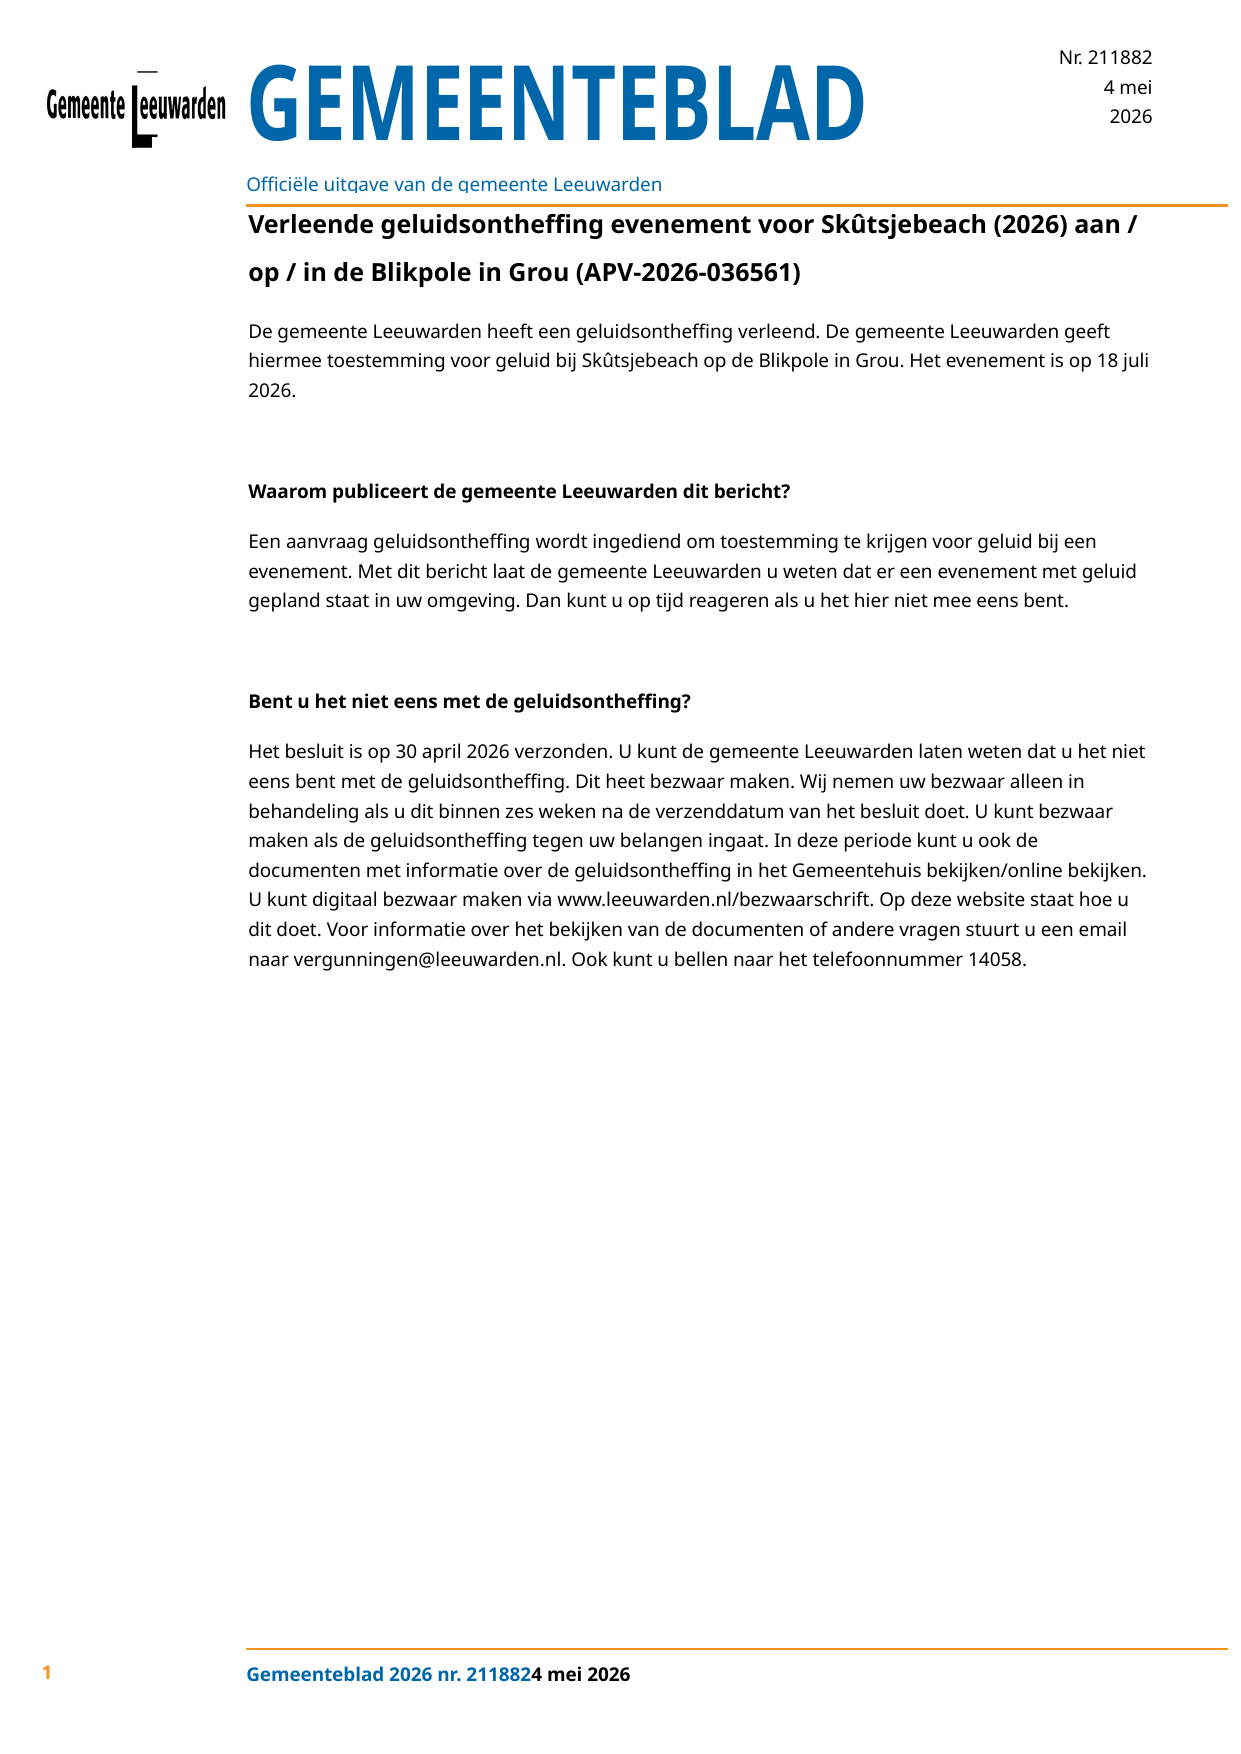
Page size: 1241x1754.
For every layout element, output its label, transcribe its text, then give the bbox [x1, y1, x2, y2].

picture [41, 47, 231, 172]
text Een aanvraag geluidsontheffing wordt ingediend om toestemming te krijgen voor geluid bij een evenement. Met dit bericht laat de gemeente Leeuwarden u weten dat er een evenement met geluid gepland staat in uw omgeving. Dan kunt u op tijd reageren als u het hier niet mee eens bent. [248, 528, 1152, 613]
text Het besluit is op 30 april 2026 verzonden. U kunt de gemeente Leeuwarden laten weten dat u het niet eens bent met de geluidsontheffing. Dit heet bezwaar maken. Wij nemen uw bezwaar alleen in behandeling als u dit binnen zes weken na de verzenddatum van het besluit doet. U kunt bezwaar maken als de geluidsontheffing tegen uw belangen ingaat. In deze periode kunt u ook de documenten met informatie over de geluidsontheffing in het Gemeentehuis bekijken/online bekijken. U kunt digitaal bezwaar maken via www.leeuwarden.nl/bezwaarschrift. Op deze website staat hoe u dit doet. Voor informatie over het bekijken van de documenten of andere vragen stuurt u een email naar vergunningen@leeuwarden.nl. Ook kunt u bellen naar het telefoonnummer 14058. [248, 739, 1152, 972]
text Waarom publiceert de gemeente Leeuwarden dit bericht? [248, 478, 1152, 504]
text De gemeente Leeuwarden heeft een geluidsontheffing verleend. De gemeente Leeuwarden geeft hiermee toestemming voor geluid bij Skûtsjebeach op de Blikpole in Grou. Het evenement is op 18 juli 2026. [248, 318, 1152, 403]
text Bent u het niet eens met de geluidsontheffing? [248, 688, 1152, 714]
text Verleende geluidsontheffing evenement voor Skûtsjebeach (2026) aan / op / in de Blikpole in Grou (APV-2026-036561) [248, 207, 1152, 288]
